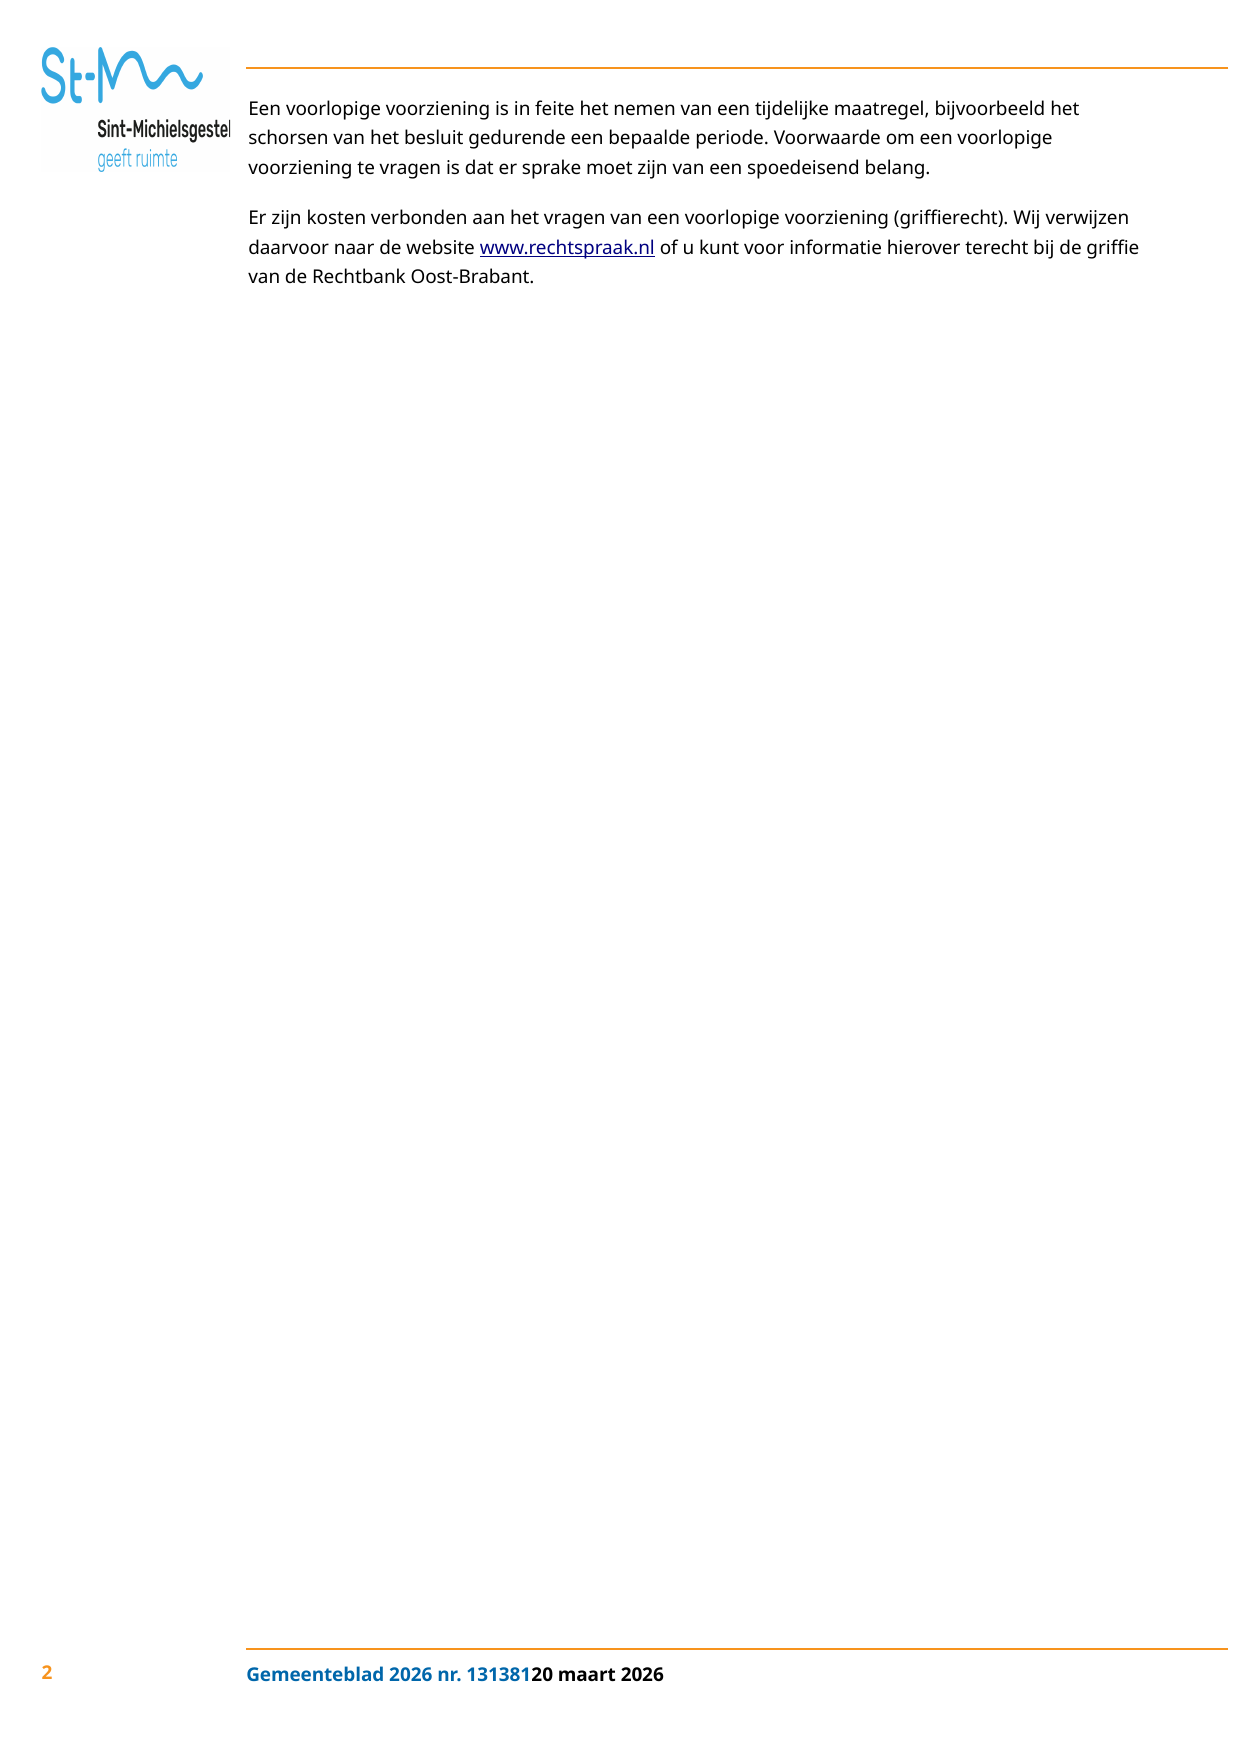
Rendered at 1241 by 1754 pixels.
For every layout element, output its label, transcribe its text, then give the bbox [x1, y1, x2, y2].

picture [41, 47, 231, 172]
text Er zijn kosten verbonden aan het vragen van een voorlopige voorziening (griffierecht). Wij verwijzen daarvoor naar de website www.rechtspraak.nl of u kunt voor informatie hierover terecht bij de griffie van de Rechtbank Oost-Brabant. [248, 204, 1152, 289]
text Een voorlopige voorziening is in feite het nemen van een tijdelijke maatregel, bijvoorbeeld het schorsen van het besluit gedurende een bepaalde periode. Voorwaarde om een voorlopige voorziening te vragen is dat er sprake moet zijn van een spoedeisend belang. [248, 95, 1152, 180]
